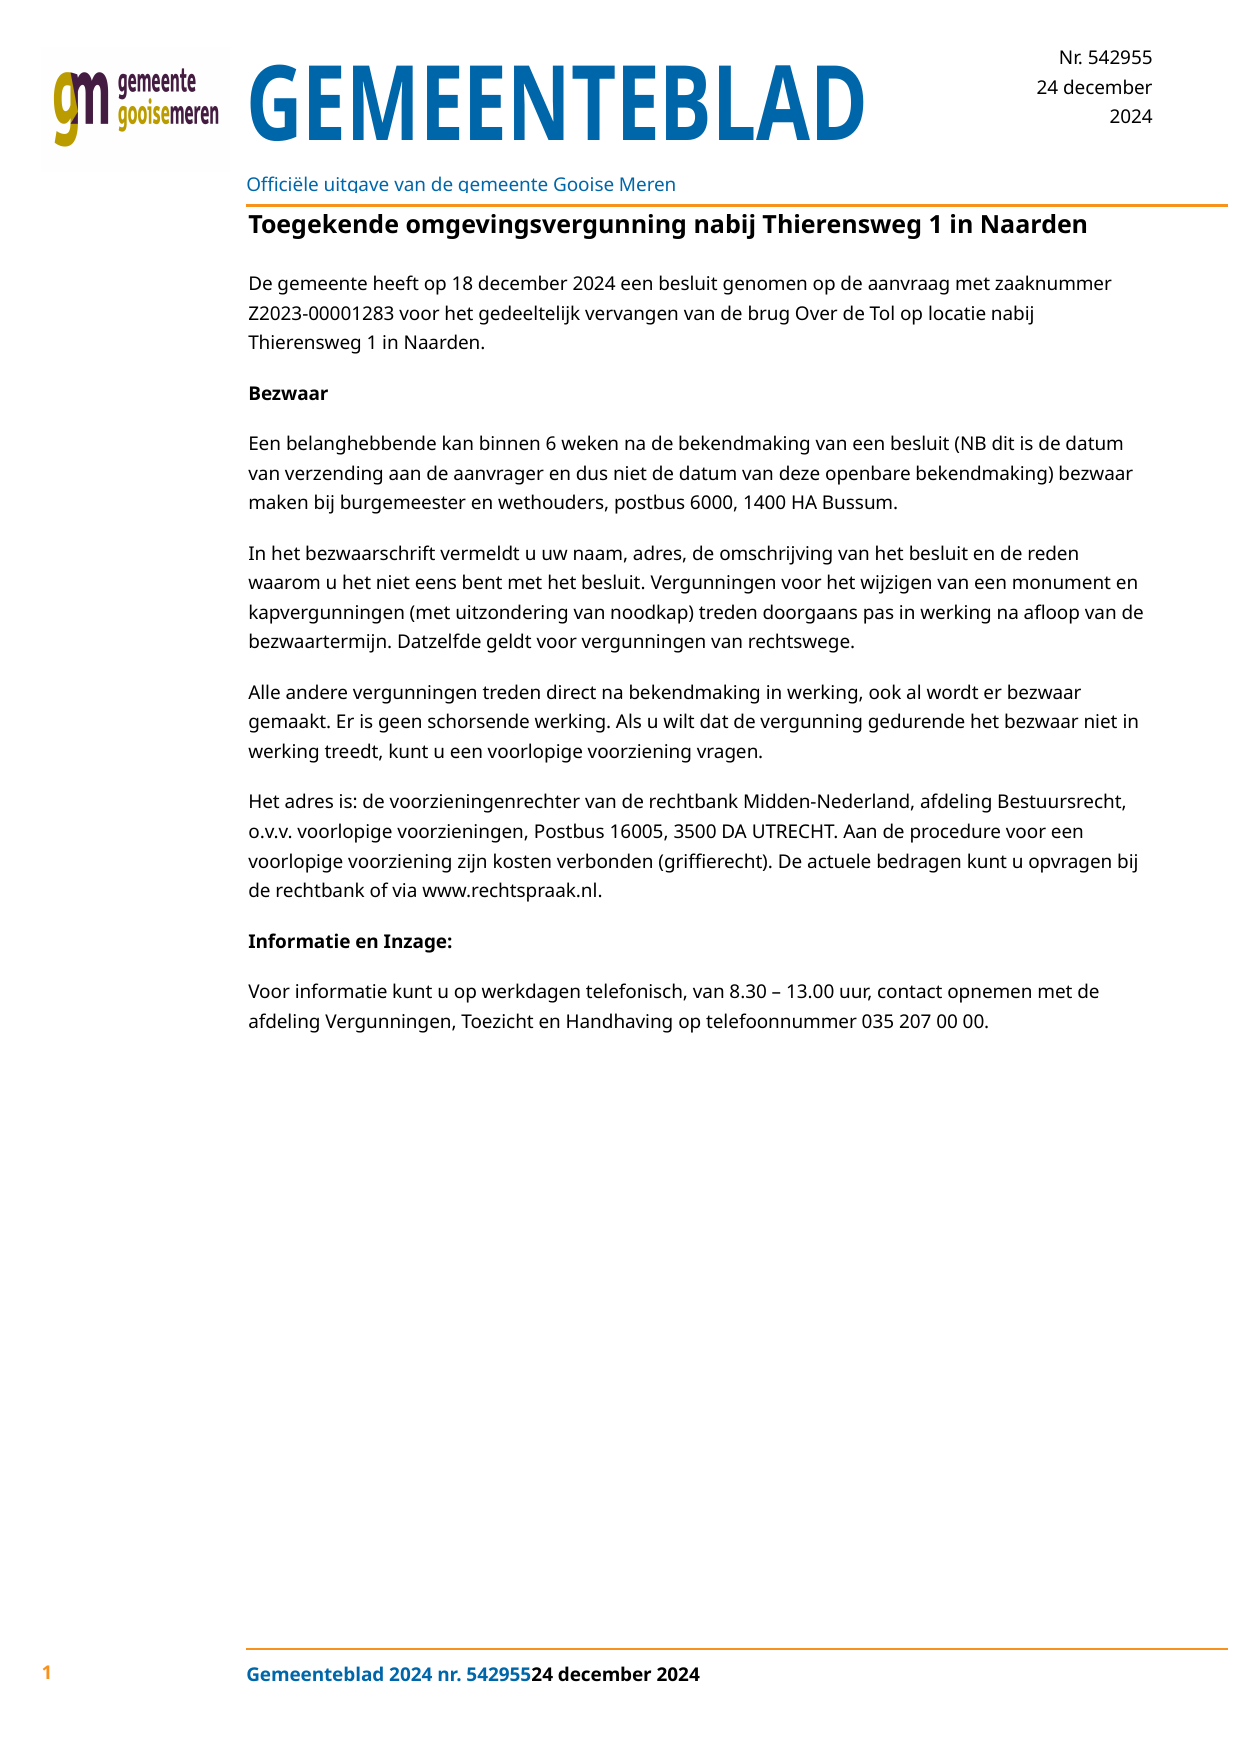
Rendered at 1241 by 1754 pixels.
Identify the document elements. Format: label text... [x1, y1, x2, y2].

text Voor informatie kunt u op werkdagen telefonisch, van 8.30 – 13.00 uur, contact opnemen met de afdeling Vergunningen, Toezicht en Handhaving op telefoonnummer 035 207 00 00. [248, 978, 1152, 1033]
text Een belanghebbende kan binnen 6 weken na de bekendmaking van een besluit (NB dit is de datum van verzending aan de aanvrager en dus niet de datum van deze openbare bekendmaking) bezwaar maken bij burgemeester en wethouders, postbus 6000, 1400 HA Bussum. [248, 430, 1152, 515]
text Toegekende omgevingsvergunning nabij Thierensweg 1 in Naarden [248, 207, 1152, 241]
text Alle andere vergunningen treden direct na bekendmaking in werking, ook al wordt er bezwaar gemaakt. Er is geen schorsende werking. Als u wilt dat de vergunning gedurende het bezwaar niet in werking treedt, kunt u een voorlopige voorziening vragen. [248, 679, 1152, 764]
text In het bezwaarschrift vermeldt u uw naam, adres, de omschrijving van het besluit en de reden waarom u het niet eens bent met het besluit. Vergunningen voor het wijzigen van een monument en kapvergunningen (met uitzondering van noodkap) treden doorgaans pas in werking na afloop van de bezwaartermijn. Datzelfde geldt voor vergunningen van rechtswege. [248, 540, 1152, 654]
picture [41, 47, 231, 172]
text De gemeente heeft op 18 december 2024 een besluit genomen op de aanvraag met zaaknummer Z2023-00001283 voor het gedeeltelijk vervangen van de brug Over de Tol op locatie nabij Thierensweg 1 in Naarden. [248, 270, 1152, 355]
text Bezwaar [248, 380, 1152, 406]
text Het adres is: de voorzieningenrechter van de rechtbank Midden-Nederland, afdeling Bestuursrecht, o.v.v. voorlopige voorzieningen, Postbus 16005, 3500 DA UTRECHT. Aan de procedure voor een voorlopige voorziening zijn kosten verbonden (griffierecht). De actuele bedragen kunt u opvragen bij de rechtbank of via www.rechtspraak.nl. [248, 789, 1152, 903]
text Informatie en Inzage: [248, 928, 1152, 953]
